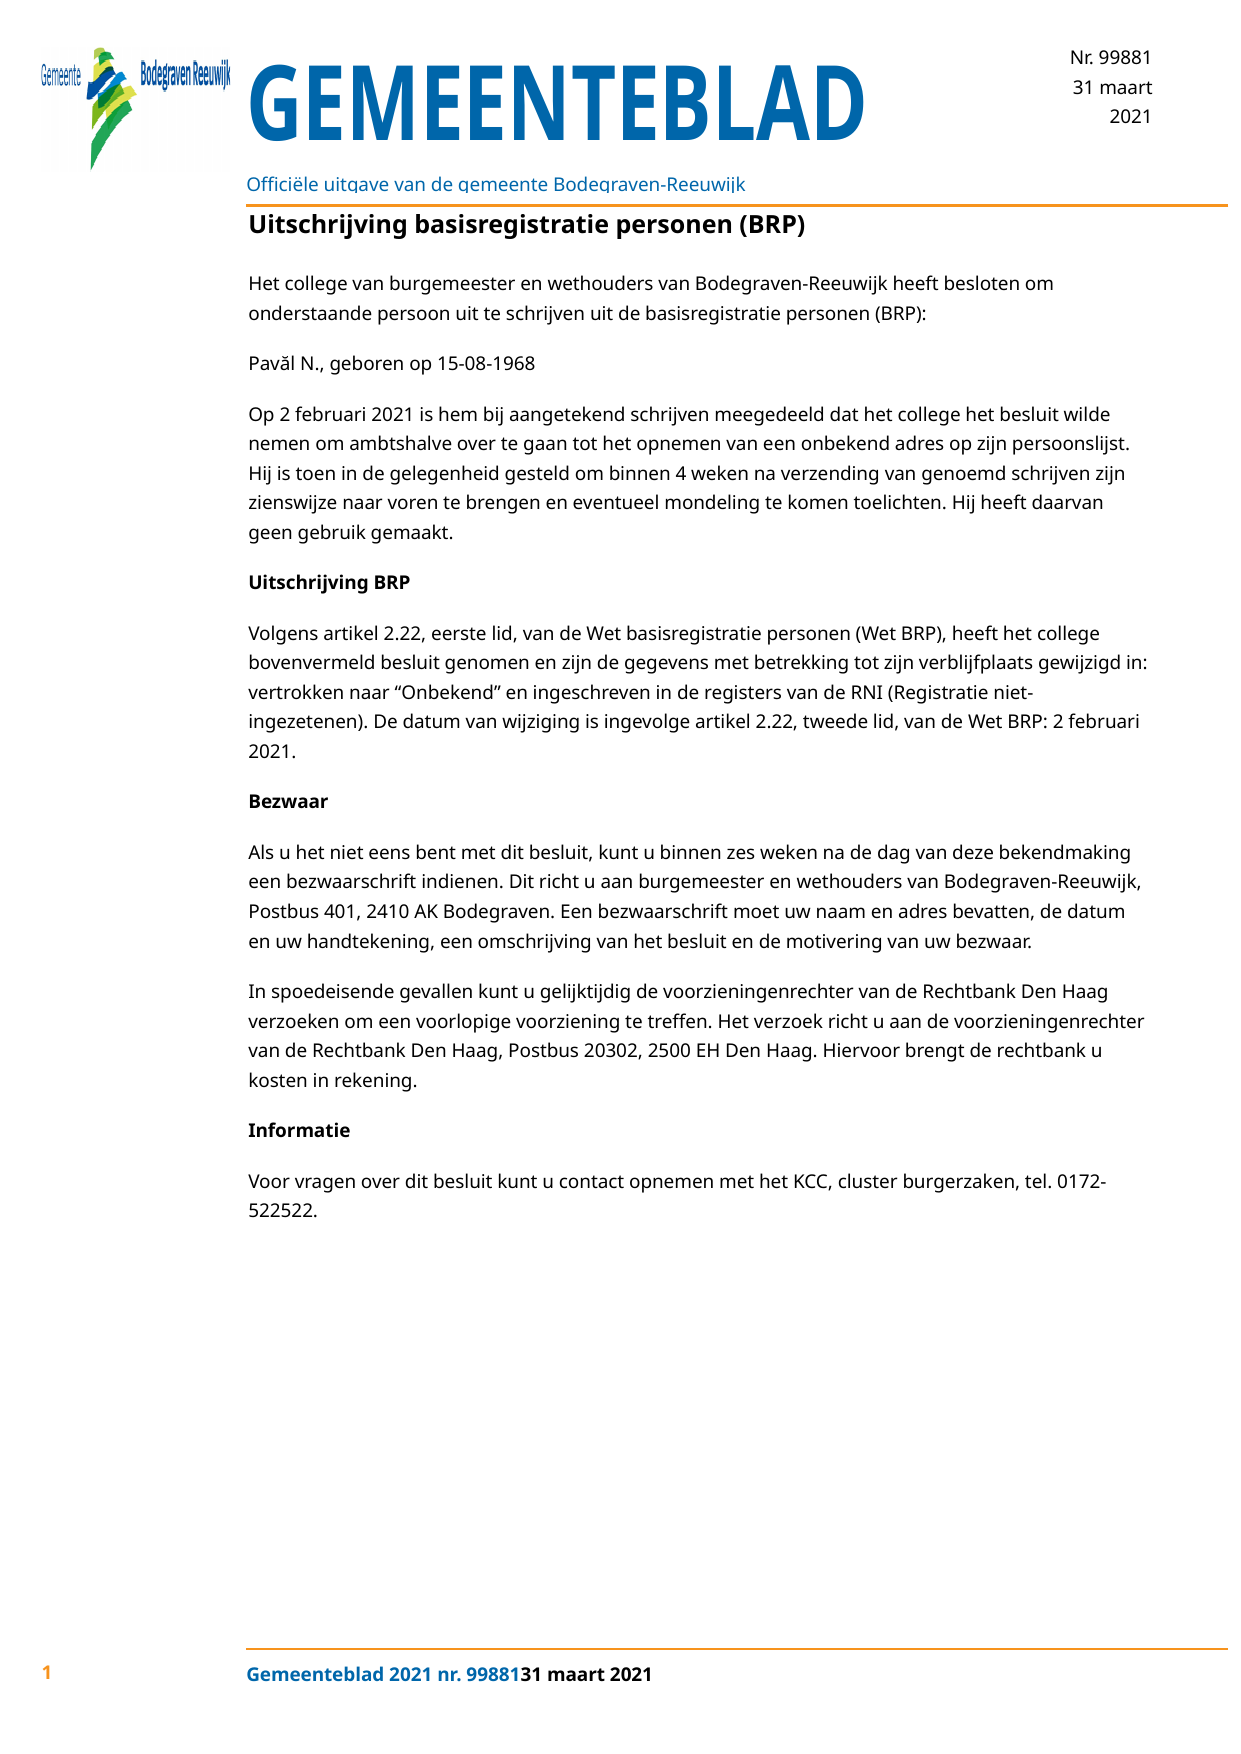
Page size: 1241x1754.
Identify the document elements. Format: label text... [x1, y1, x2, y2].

text Bezwaar [248, 789, 1152, 814]
text Informatie [248, 1117, 1152, 1143]
text Uitschrijving basisregistratie personen (BRP) [248, 207, 1152, 241]
text Voor vragen over dit besluit kunt u contact opnemen met het KCC, cluster burgerzaken, tel. 0172-522522. [248, 1168, 1152, 1223]
text Het college van burgemeester en wethouders van Bodegraven-Reeuwijk heeft besloten om onderstaande persoon uit te schrijven uit de basisregistratie personen (BRP): [248, 270, 1152, 326]
text In spoedeisende gevallen kunt u gelijktijdig de voorzieningenrechter van de Rechtbank Den Haag verzoeken om een voorlopige voorziening te treffen. Het verzoek richt u aan de voorzieningenrechter van de Rechtbank Den Haag, Postbus 20302, 2500 EH Den Haag. Hiervoor brengt de rechtbank u kosten in rekening. [248, 978, 1152, 1093]
text Uitschrijving BRP [248, 569, 1152, 595]
picture [41, 47, 231, 172]
text Pavăl N., geboren op 15-08-1968 [248, 350, 1152, 376]
text Op 2 februari 2021 is hem bij aangetekend schrijven meegedeeld dat het college het besluit wilde nemen om ambtshalve over te gaan tot het opnemen van een onbekend adres op zijn persoonslijst. Hij is toen in de gelegenheid gesteld om binnen 4 weken na verzending van genoemd schrijven zijn zienswijze naar voren te brengen en eventueel mondeling te komen toelichten. Hij heeft daarvan geen gebruik gemaakt. [248, 401, 1152, 545]
text Volgens artikel 2.22, eerste lid, van de Wet basisregistratie personen (Wet BRP), heeft het college bovenvermeld besluit genomen en zijn de gegevens met betrekking tot zijn verblijfplaats gewijzigd in: vertrokken naar “Onbekend” en ingeschreven in de registers van de RNI (Registratie niet-ingezetenen). De datum van wijziging is ingevolge artikel 2.22, tweede lid, van de Wet BRP: 2 februari 2021. [248, 620, 1152, 764]
text Als u het niet eens bent met dit besluit, kunt u binnen zes weken na de dag van deze bekendmaking een bezwaarschrift indienen. Dit richt u aan burgemeester en wethouders van Bodegraven-Reeuwijk, Postbus 401, 2410 AK Bodegraven. Een bezwaarschrift moet uw naam en adres bevatten, de datum en uw handtekening, een omschrijving van het besluit en de motivering van uw bezwaar. [248, 839, 1152, 953]
